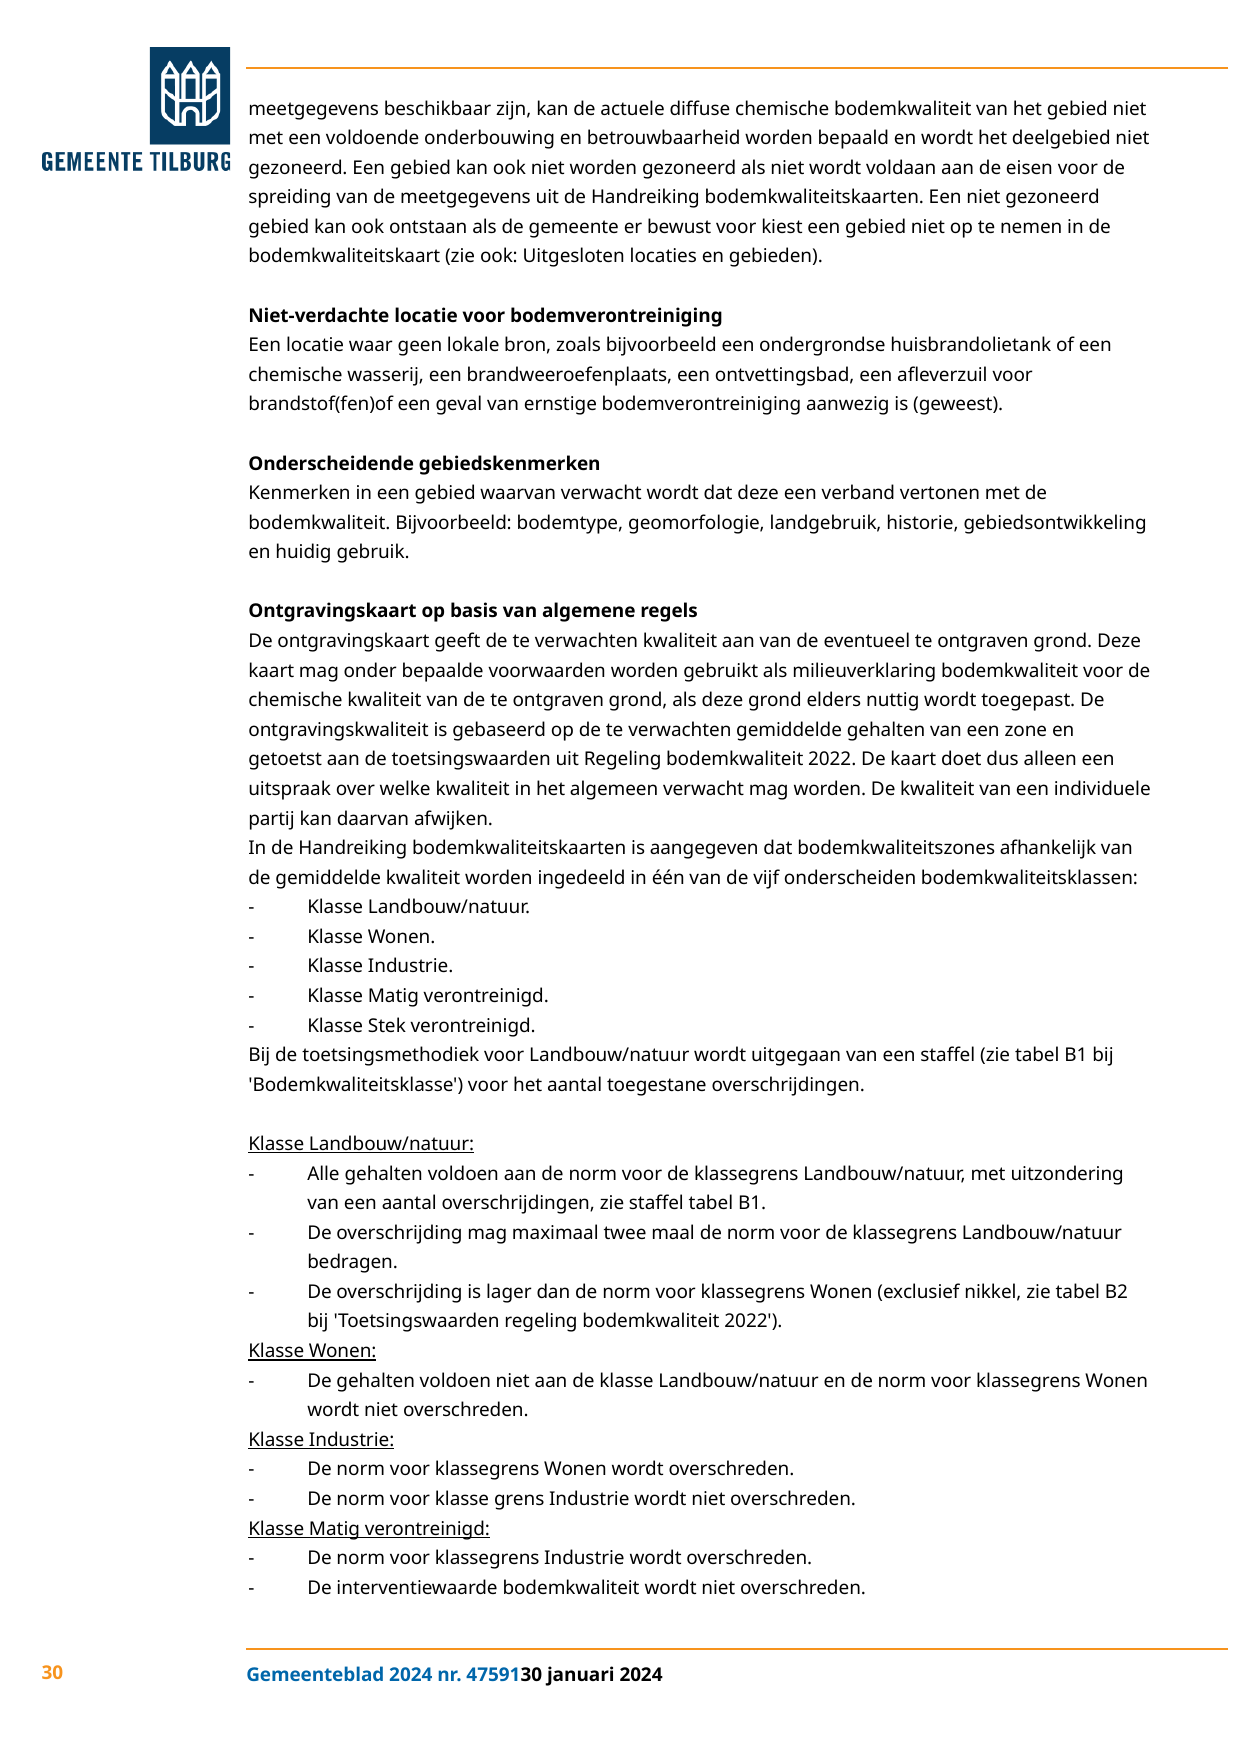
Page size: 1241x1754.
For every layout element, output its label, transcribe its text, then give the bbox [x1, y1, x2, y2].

list De norm voor klassegrens Wonen wordt overschreden. [248, 1456, 1152, 1481]
list Klasse Industrie. [248, 953, 1152, 978]
list De norm voor klassegrens Industrie wordt overschreden. [248, 1544, 1152, 1570]
list De interventiewaarde bodemkwaliteit wordt niet overschreden. [248, 1574, 1152, 1600]
text Niet-verdachte locatie voor bodemverontreiniging [248, 302, 1152, 328]
text Klasse Landbouw/natuur: [248, 1130, 1152, 1156]
text Klasse Wonen: [248, 1337, 1152, 1363]
text Een locatie waar geen lokale bron, zoals bijvoorbeeld een ondergrondse huisbrandolietank of een chemische wasserij, een brandweeroefenplaats, een ontvettingsbad, een afleverzuil voor brandstof(fen)of een geval van ernstige bodemverontreiniging aanwezig is (geweest). [248, 331, 1152, 416]
list Klasse Landbouw/natuur. [248, 893, 1152, 919]
list Klasse Wonen. [248, 923, 1152, 949]
list De overschrijding mag maximaal twee maal de norm voor de klassegrens Landbouw/natuur bedragen. [248, 1219, 1152, 1274]
list De overschrijding is lager dan de norm voor klassegrens Wonen (exclusief nikkel, zie tabel B2 bij 'Toetsingswaarden regeling bodemkwaliteit 2022'). [248, 1278, 1152, 1333]
text Klasse Industrie: [248, 1426, 1152, 1452]
text Onderscheidende gebiedskenmerken [248, 450, 1152, 476]
text Ontgravingskaart op basis van algemene regels [248, 598, 1152, 623]
text meetgegevens beschikbaar zijn, kan de actuele diffuse chemische bodemkwaliteit van het gebied niet met een voldoende onderbouwing en betrouwbaarheid worden bepaald en wordt het deelgebied niet gezoneerd. Een gebied kan ook niet worden gezoneerd als niet wordt voldaan aan de eisen voor de spreiding van de meetgegevens uit de Handreiking bodemkwaliteitskaarten. Een niet gezoneerd gebied kan ook ontstaan als de gemeente er bewust voor kiest een gebied niet op te nemen in de bodemkwaliteitskaart (zie ook: Uitgesloten locaties en gebieden). [248, 95, 1152, 268]
list Alle gehalten voldoen aan de norm voor de klassegrens Landbouw/natuur, met uitzondering van een aantal overschrijdingen, zie staffel tabel B1. [248, 1160, 1152, 1215]
text In de Handreiking bodemkwaliteitskaarten is aangegeven dat bodemkwaliteitszones afhankelijk van de gemiddelde kwaliteit worden ingedeeld in één van de vijf onderscheiden bodemkwaliteitsklassen: [248, 834, 1152, 890]
list De norm voor klasse grens Industrie wordt niet overschreden. [248, 1485, 1152, 1511]
text De ontgravingskaart geeft de te verwachten kwaliteit aan van de eventueel te ontgraven grond. Deze kaart mag onder bepaalde voorwaarden worden gebruikt als milieuverklaring bodemkwaliteit voor de chemische kwaliteit van de te ontgraven grond, als deze grond elders nuttig wordt toegepast. De ontgravingskwaliteit is gebaseerd op de te verwachten gemiddelde gehalten van een zone en getoetst aan de toetsingswaarden uit Regeling bodemkwaliteit 2022. De kaart doet dus alleen een uitspraak over welke kwaliteit in het algemeen verwacht mag worden. De kwaliteit van een individuele partij kan daarvan afwijken. [248, 627, 1152, 831]
text Kenmerken in een gebied waarvan verwacht wordt dat deze een verband vertonen met de bodemkwaliteit. Bijvoorbeeld: bodemtype, geomorfologie, landgebruik, historie, gebiedsontwikkeling en huidig gebruik. [248, 479, 1152, 564]
list Klasse Matig verontreinigd. [248, 982, 1152, 1008]
picture [41, 47, 231, 172]
list De gehalten voldoen niet aan de klasse Landbouw/natuur en de norm voor klassegrens Wonen wordt niet overschreden. [248, 1367, 1152, 1422]
text Klasse Matig verontreinigd: [248, 1515, 1152, 1541]
list Klasse Stek verontreinigd. [248, 1012, 1152, 1038]
text Bij de toetsingsmethodiek voor Landbouw/natuur wordt uitgegaan van een staffel (zie tabel B1 bij 'Bodemkwaliteitsklasse') voor het aantal toegestane overschrijdingen. [248, 1041, 1152, 1097]
